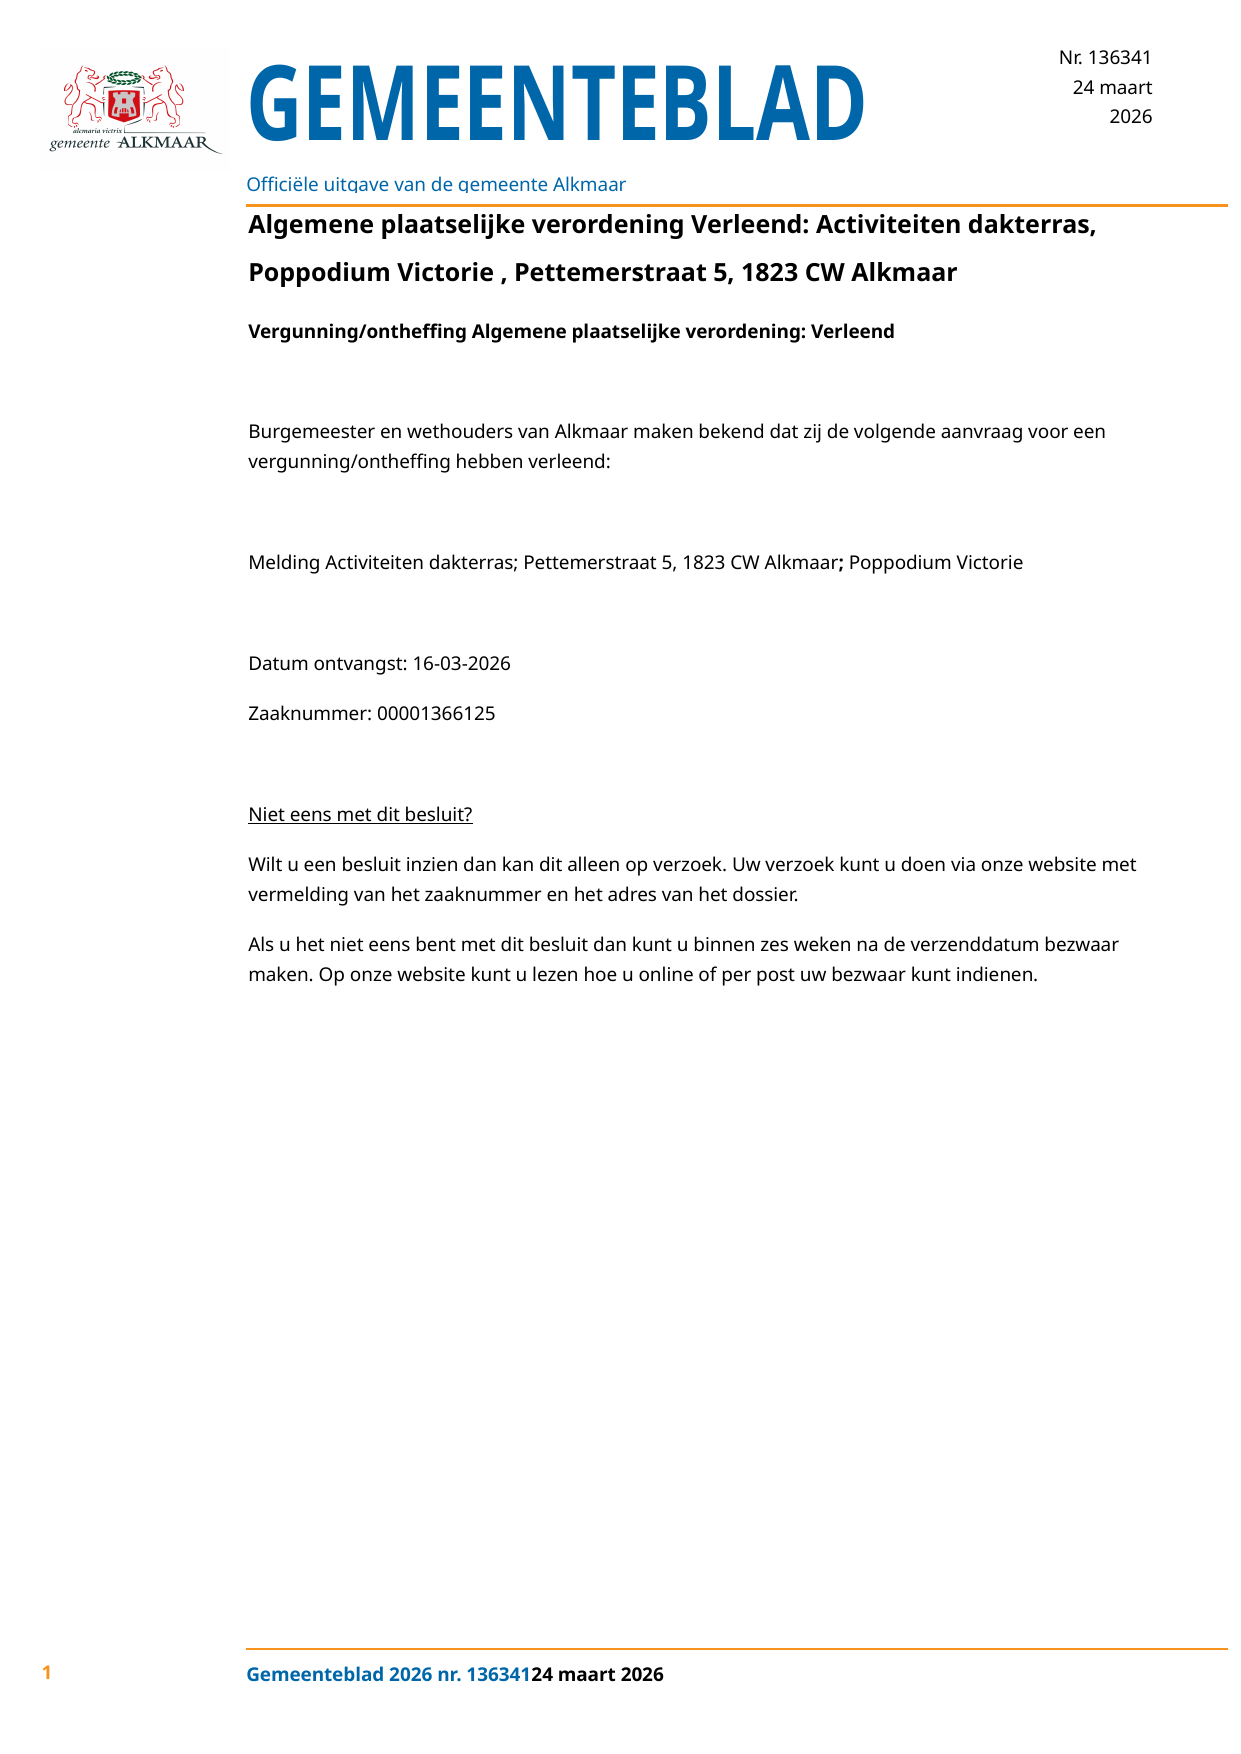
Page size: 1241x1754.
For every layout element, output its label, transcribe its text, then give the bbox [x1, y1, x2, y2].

picture [41, 47, 231, 172]
text Melding Activiteiten dakterras; Pettemerstraat 5, 1823 CW Alkmaar; Poppodium Victorie [248, 549, 1152, 575]
text Datum ontvangst: 16-03-2026 [248, 650, 1152, 676]
text Als u het niet eens bent met dit besluit dan kunt u binnen zes weken na de verzenddatum bezwaar maken. Op onze website kunt u lezen hoe u online of per post uw bezwaar kunt indienen. [248, 932, 1152, 987]
text Niet eens met dit besluit? [248, 801, 1152, 827]
text Wilt u een besluit inzien dan kan dit alleen op verzoek. Uw verzoek kunt u doen via onze website met vermelding van het zaaknummer en het adres van het dossier. [248, 852, 1152, 907]
text Algemene plaatselijke verordening Verleend: Activiteiten dakterras, Poppodium Victorie , Pettemerstraat 5, 1823 CW Alkmaar [248, 207, 1152, 288]
text Burgemeester en wethouders van Alkmaar maken bekend dat zij de volgende aanvraag voor een vergunning/ontheffing hebben verleend: [248, 419, 1152, 474]
text Zaaknummer: 00001366125 [248, 700, 1152, 726]
text Vergunning/ontheffing Algemene plaatselijke verordening: Verleend [248, 318, 1152, 344]
